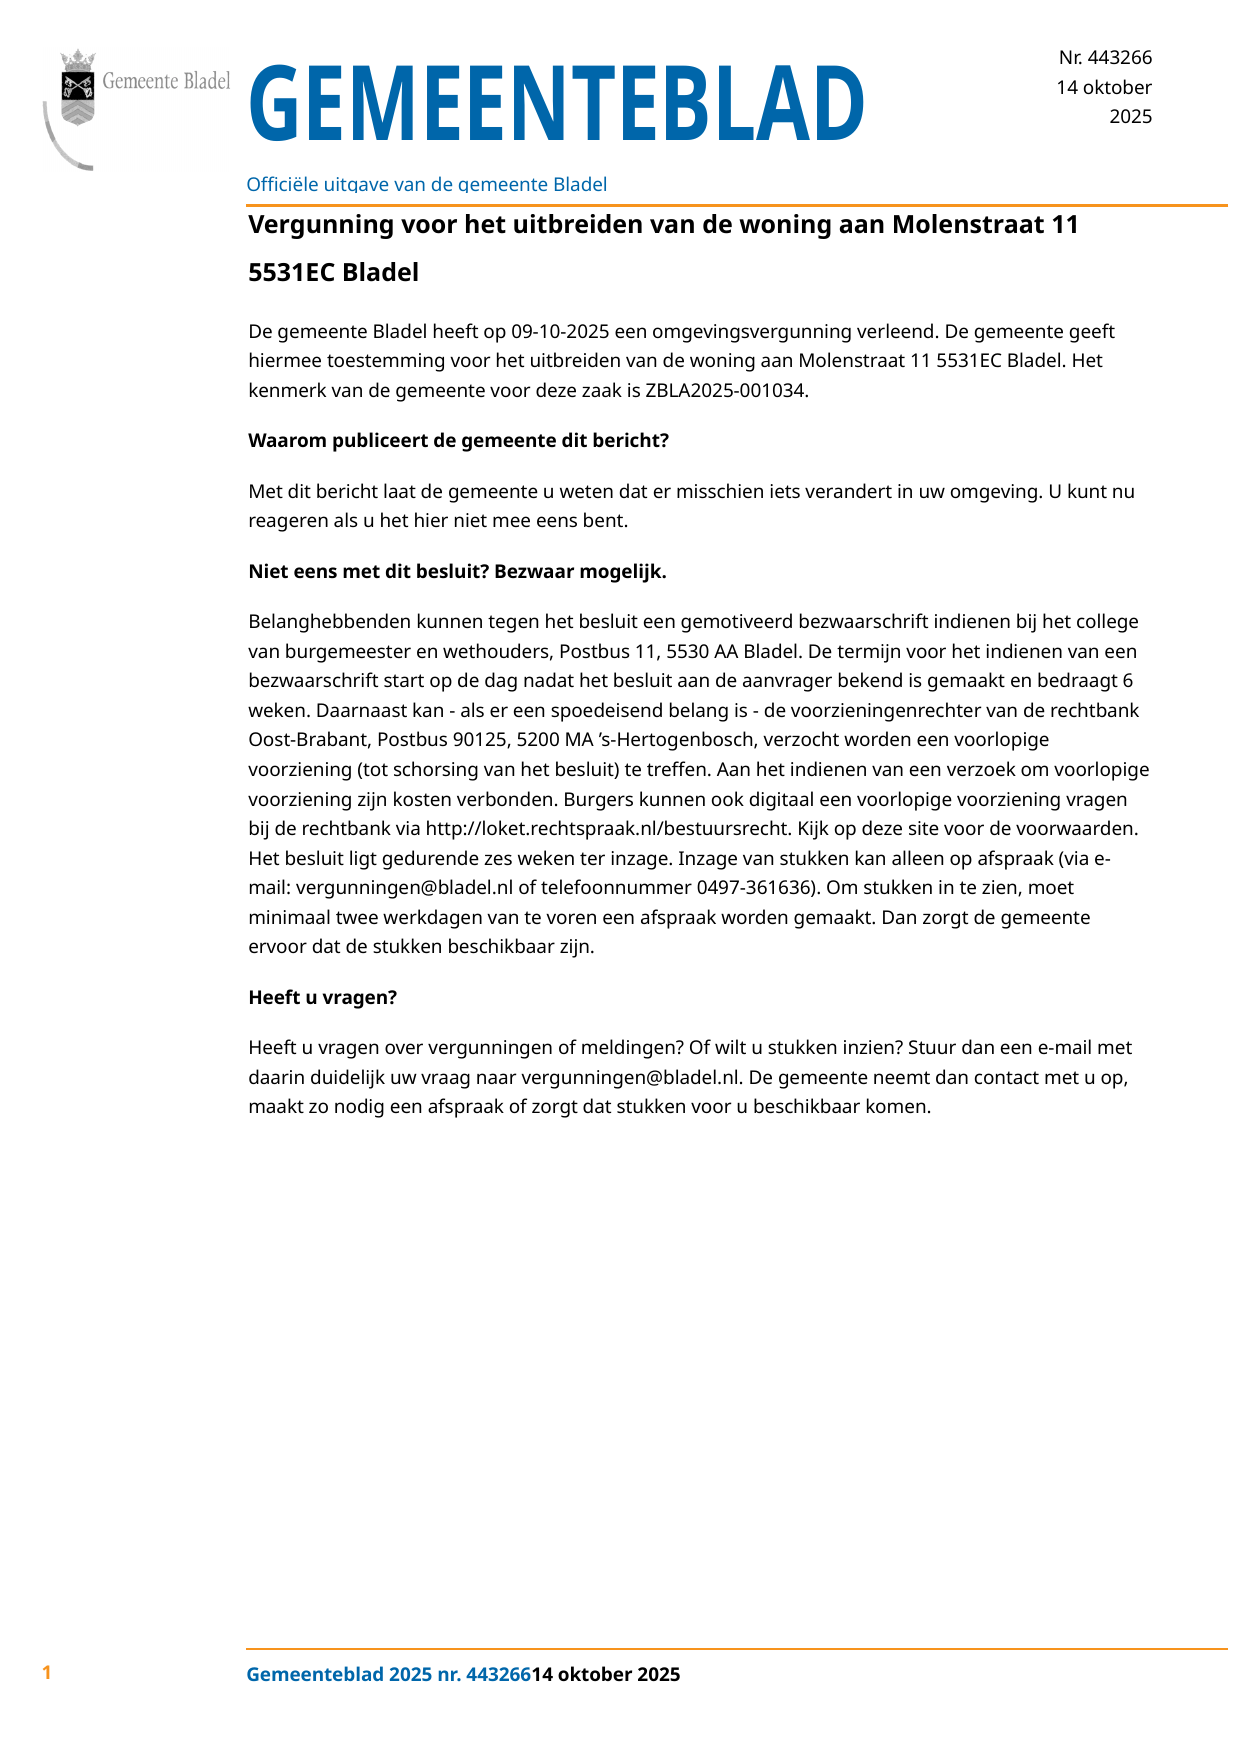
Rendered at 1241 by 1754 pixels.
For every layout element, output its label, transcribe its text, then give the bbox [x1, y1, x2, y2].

text Niet eens met dit besluit? Bezwaar mogelijk. [248, 558, 1152, 584]
text Waarom publiceert de gemeente dit bericht? [248, 427, 1152, 453]
text Heeft u vragen over vergunningen of meldingen? Of wilt u stukken inzien? Stuur dan een e-mail met daarin duidelijk uw vraag naar vergunningen@bladel.nl. De gemeente neemt dan contact met u op, maakt zo nodig een afspraak of zorgt dat stukken voor u beschikbaar komen. [248, 1034, 1152, 1119]
text Vergunning voor het uitbreiden van de woning aan Molenstraat 11 5531EC Bladel [248, 207, 1152, 288]
text Belanghebbenden kunnen tegen het besluit een gemotiveerd bezwaarschrift indienen bij het college van burgemeester en wethouders, Postbus 11, 5530 AA Bladel. De termijn voor het indienen van een bezwaarschrift start op de dag nadat het besluit aan de aanvrager bekend is gemaakt en bedraagt 6 weken. Daarnaast kan - als er een spoedeisend belang is - de voorzieningenrechter van de rechtbank Oost-Brabant, Postbus 90125, 5200 MA ’s-Hertogenbosch, verzocht worden een voorlopige voorziening (tot schorsing van het besluit) te treffen. Aan het indienen van een verzoek om voorlopige voorziening zijn kosten verbonden. Burgers kunnen ook digitaal een voorlopige voorziening vragen bij de rechtbank via http://loket.rechtspraak.nl/bestuursrecht. Kijk op deze site voor de voorwaarden. Het besluit ligt gedurende zes weken ter inzage. Inzage van stukken kan alleen op afspraak (via e-mail: vergunningen@bladel.nl of telefoonnummer 0497-361636). Om stukken in te zien, moet minimaal twee werkdagen van te voren een afspraak worden gemaakt. Dan zorgt de gemeente ervoor dat de stukken beschikbaar zijn. [248, 608, 1152, 959]
text Heeft u vragen? [248, 984, 1152, 1010]
text Met dit bericht laat de gemeente u weten dat er misschien iets verandert in uw omgeving. U kunt nu reageren als u het hier niet mee eens bent. [248, 478, 1152, 533]
text De gemeente Bladel heeft op 09-10-2025 een omgevingsvergunning verleend. De gemeente geeft hiermee toestemming voor het uitbreiden van de woning aan Molenstraat 11 5531EC Bladel. Het kenmerk van de gemeente voor deze zaak is ZBLA2025-001034. [248, 318, 1152, 403]
picture [41, 47, 231, 172]
